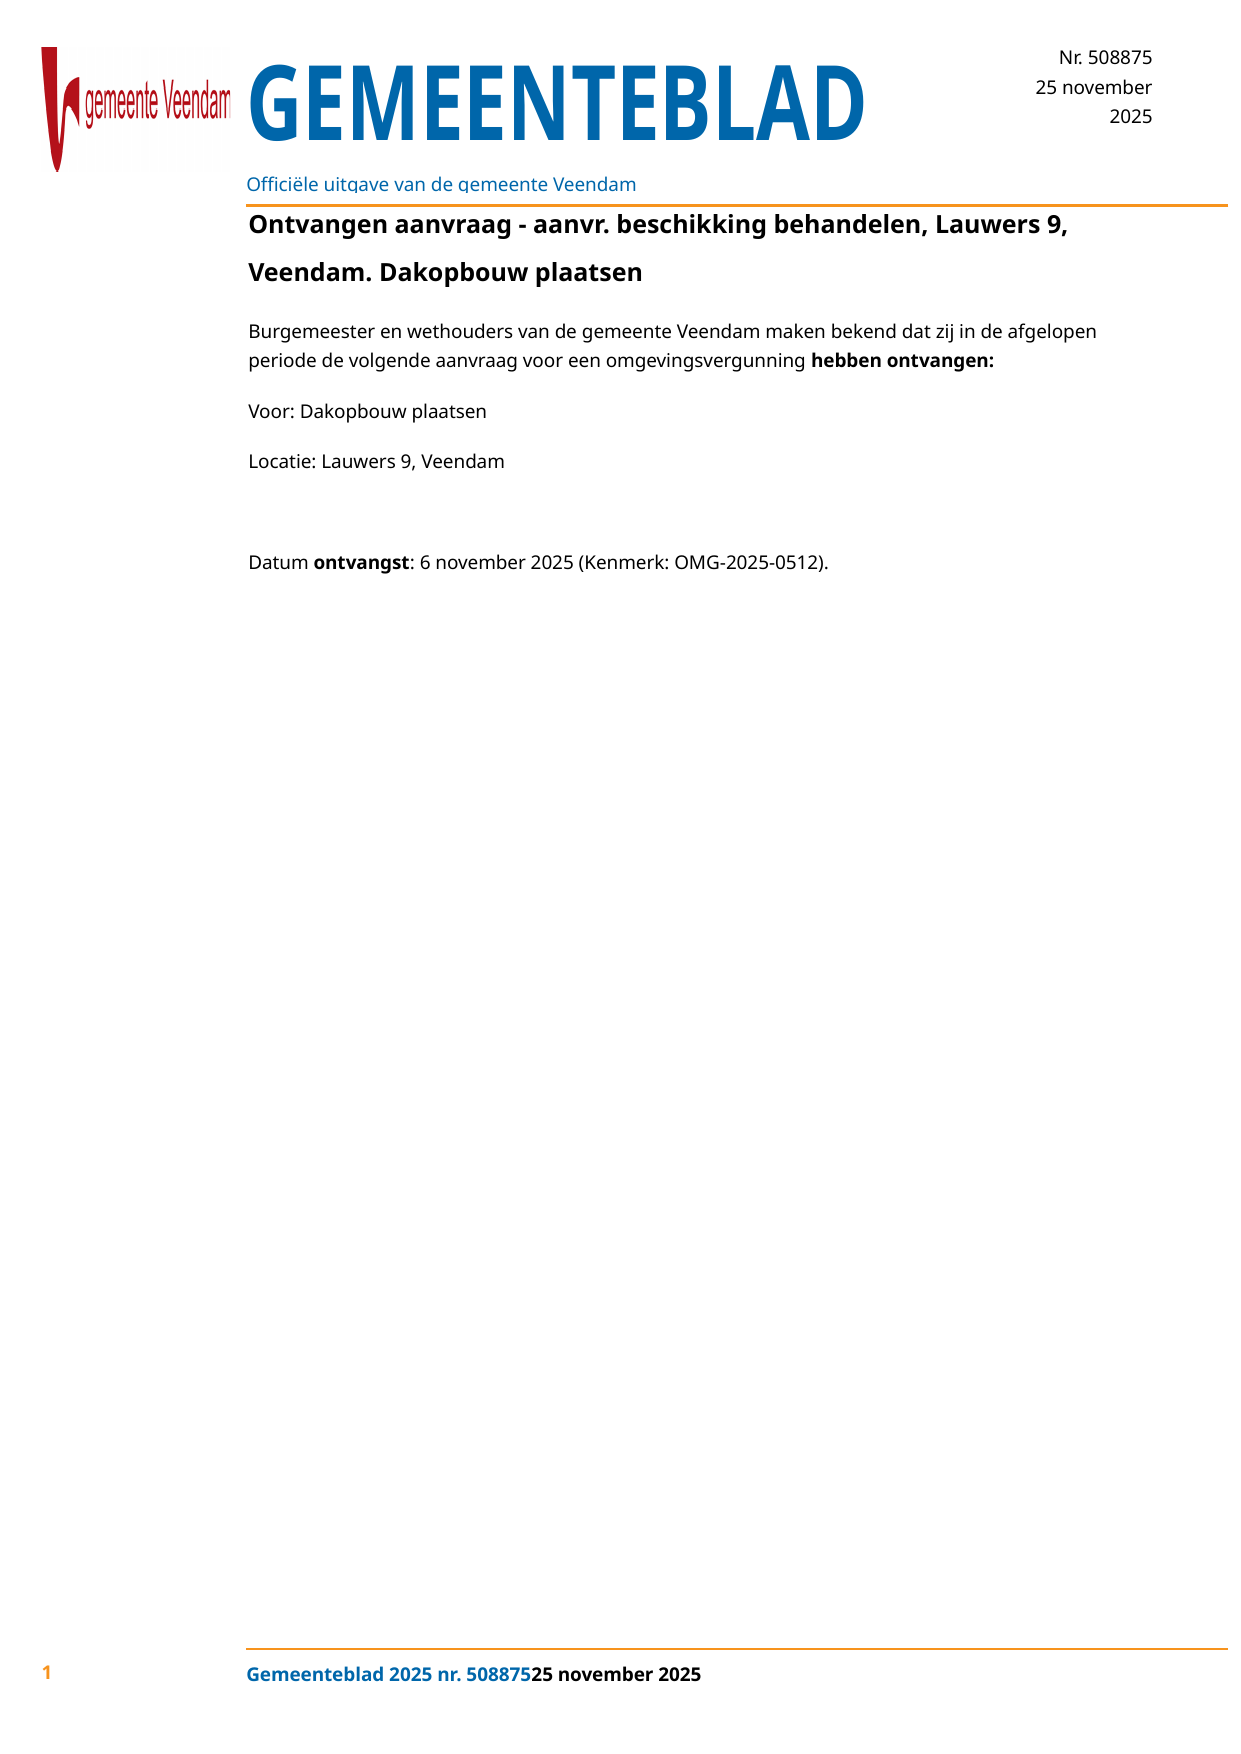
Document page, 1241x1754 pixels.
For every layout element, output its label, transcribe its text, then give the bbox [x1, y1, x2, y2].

text Locatie: Lauwers 9, Veendam [248, 448, 1152, 474]
text Ontvangen aanvraag - aanvr. beschikking behandelen, Lauwers 9, Veendam. Dakopbouw plaatsen [248, 207, 1152, 288]
text Datum ontvangst: 6 november 2025 (Kenmerk: OMG-2025-0512). [248, 549, 1152, 575]
text Burgemeester en wethouders van de gemeente Veendam maken bekend dat zij in de afgelopen periode de volgende aanvraag voor een omgevingsvergunning hebben ontvangen: [248, 318, 1152, 373]
picture [41, 47, 231, 172]
text Voor: Dakopbouw plaatsen [248, 398, 1152, 424]
